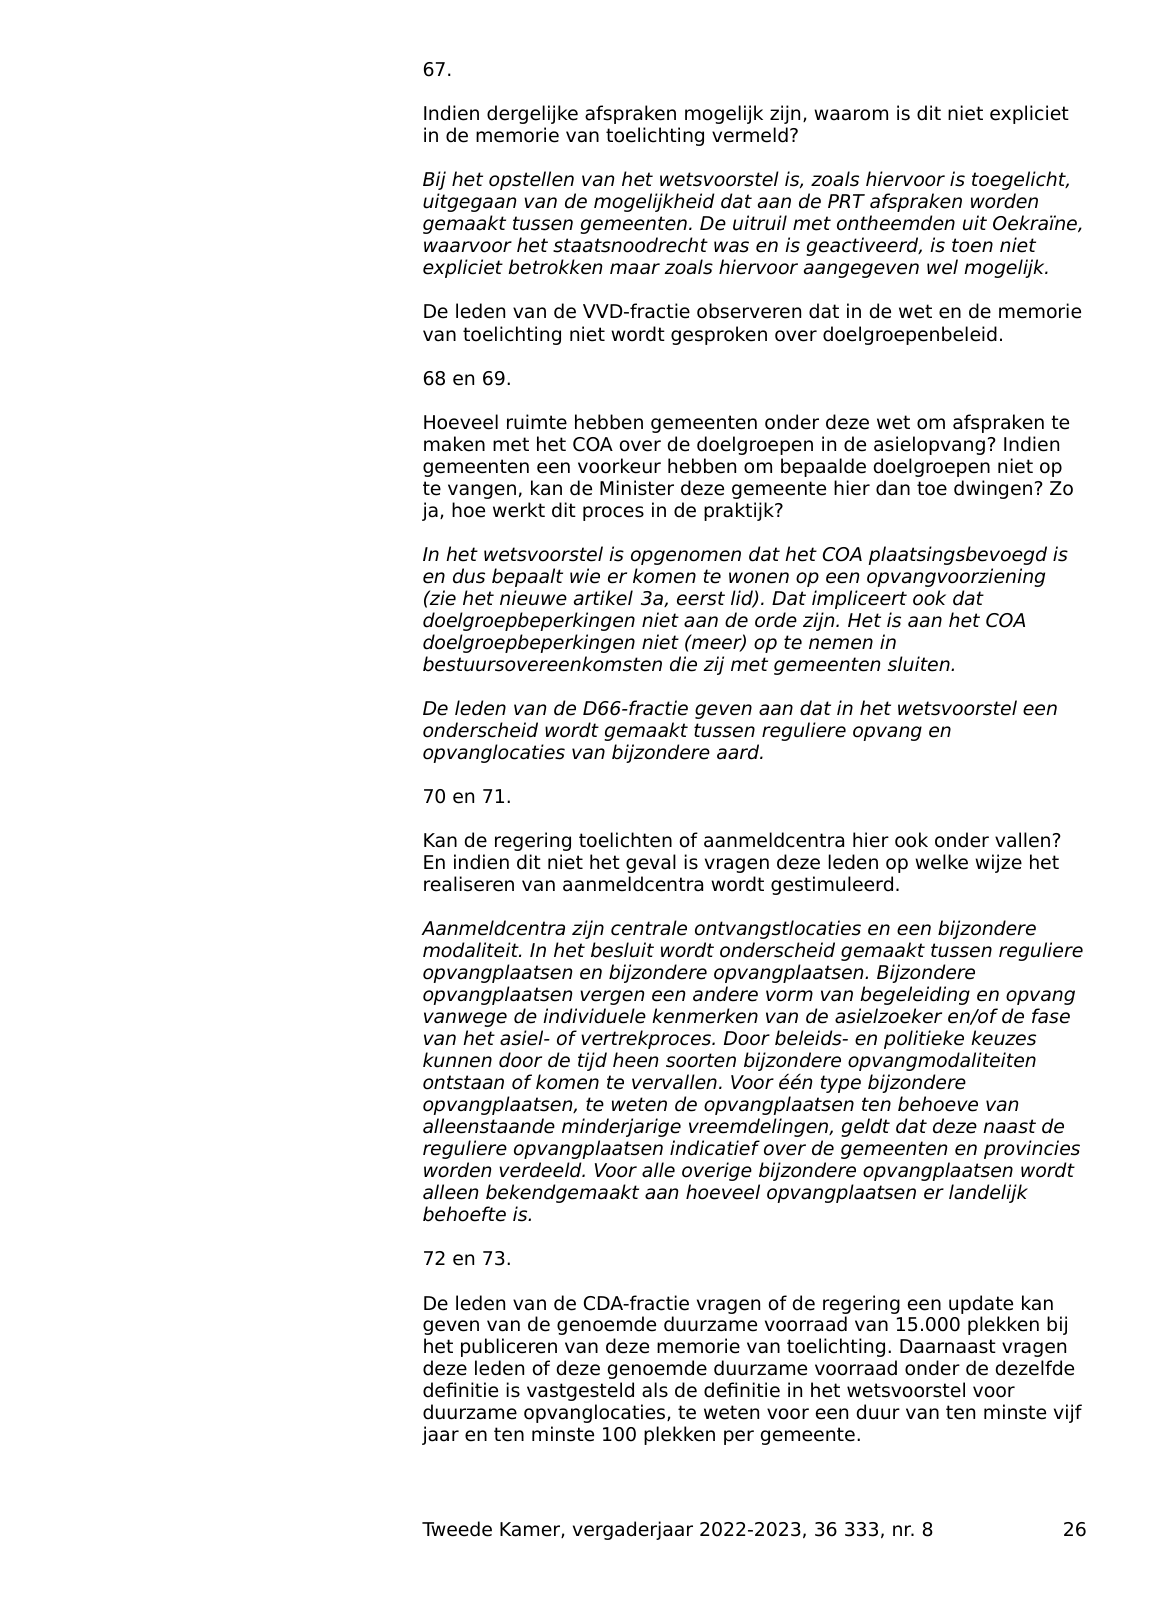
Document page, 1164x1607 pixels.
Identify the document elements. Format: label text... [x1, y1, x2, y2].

subtitle 68 en 69. [422, 368, 1087, 389]
text Bij het opstellen van het wetsvoorstel is, zoals hiervoor is toegelicht, uitgegaan van de mogelijkheid dat aan de PRT afspraken worden gemaakt tussen gemeenten. De uitruil met ontheemden uit Oekraïne, waarvoor het staatsnoodrecht was en is geactiveerd, is toen niet expliciet betrokken maar zoals hiervoor aangegeven wel mogelijk. [422, 169, 1087, 279]
text De leden van de VVD-fractie observeren dat in de wet en de memorie van toelichting niet wordt gesproken over doelgroepenbeleid. [422, 301, 1087, 345]
subtitle 70 en 71. [422, 786, 1087, 808]
text In het wetsvoorstel is opgenomen dat het COA plaatsingsbevoegd is en dus bepaalt wie er komen te wonen op een opvangvoorziening (zie het nieuwe artikel 3a, eerst lid). Dat impliceert ook dat doelgroepbeperkingen niet aan de orde zijn. Het is aan het COA doelgroepbeperkingen niet (meer) op te nemen in bestuursovereenkomsten die zij met gemeenten sluiten. [422, 544, 1087, 676]
text De leden van de CDA-fractie vragen of de regering een update kan geven van de genoemde duurzame voorraad van 15.000 plekken bij het publiceren van deze memorie van toelichting. Daarnaast vragen deze leden of deze genoemde duurzame voorraad onder de dezelfde definitie is vastgesteld als de definitie in het wetsvoorstel voor duurzame opvanglocaties, te weten voor een duur van ten minste vijf jaar en ten minste 100 plekken per gemeente. [422, 1292, 1087, 1446]
text De leden van de D66-fractie geven aan dat in het wetsvoorstel een onderscheid wordt gemaakt tussen reguliere opvang en opvanglocaties van bijzondere aard. [422, 698, 1087, 764]
subtitle 72 en 73. [422, 1248, 1087, 1270]
subtitle 67. [422, 59, 1087, 81]
text Aanmeldcentra zijn centrale ontvangstlocaties en een bijzondere modaliteit. In het besluit wordt onderscheid gemaakt tussen reguliere opvangplaatsen en bijzondere opvangplaatsen. Bijzondere opvangplaatsen vergen een andere vorm van begeleiding en opvang vanwege de individuele kenmerken van de asielzoeker en/of de fase van het asiel- of vertrekproces. Door beleids- en politieke keuzes kunnen door de tijd heen soorten bijzondere opvangmodaliteiten ontstaan of komen te vervallen. Voor één type bijzondere opvangplaatsen, te weten de opvangplaatsen ten behoeve van alleenstaande minderjarige vreemdelingen, geldt dat deze naast de reguliere opvangplaatsen indicatief over de gemeenten en provincies worden verdeeld. Voor alle overige bijzondere opvangplaatsen wordt alleen bekendgemaakt aan hoeveel opvangplaatsen er landelijk behoefte is. [422, 918, 1087, 1226]
text Hoeveel ruimte hebben gemeenten onder deze wet om afspraken te maken met het COA over de doelgroepen in de asielopvang? Indien gemeenten een voorkeur hebben om bepaalde doelgroepen niet op te vangen, kan de Minister deze gemeente hier dan toe dwingen? Zo ja, hoe werkt dit proces in de praktijk? [422, 412, 1087, 522]
text Indien dergelijke afspraken mogelijk zijn, waarom is dit niet expliciet in de memorie van toelichting vermeld? [422, 103, 1087, 147]
text Kan de regering toelichten of aanmeldcentra hier ook onder vallen? En indien dit niet het geval is vragen deze leden op welke wijze het realiseren van aanmeldcentra wordt gestimuleerd. [422, 830, 1087, 896]
